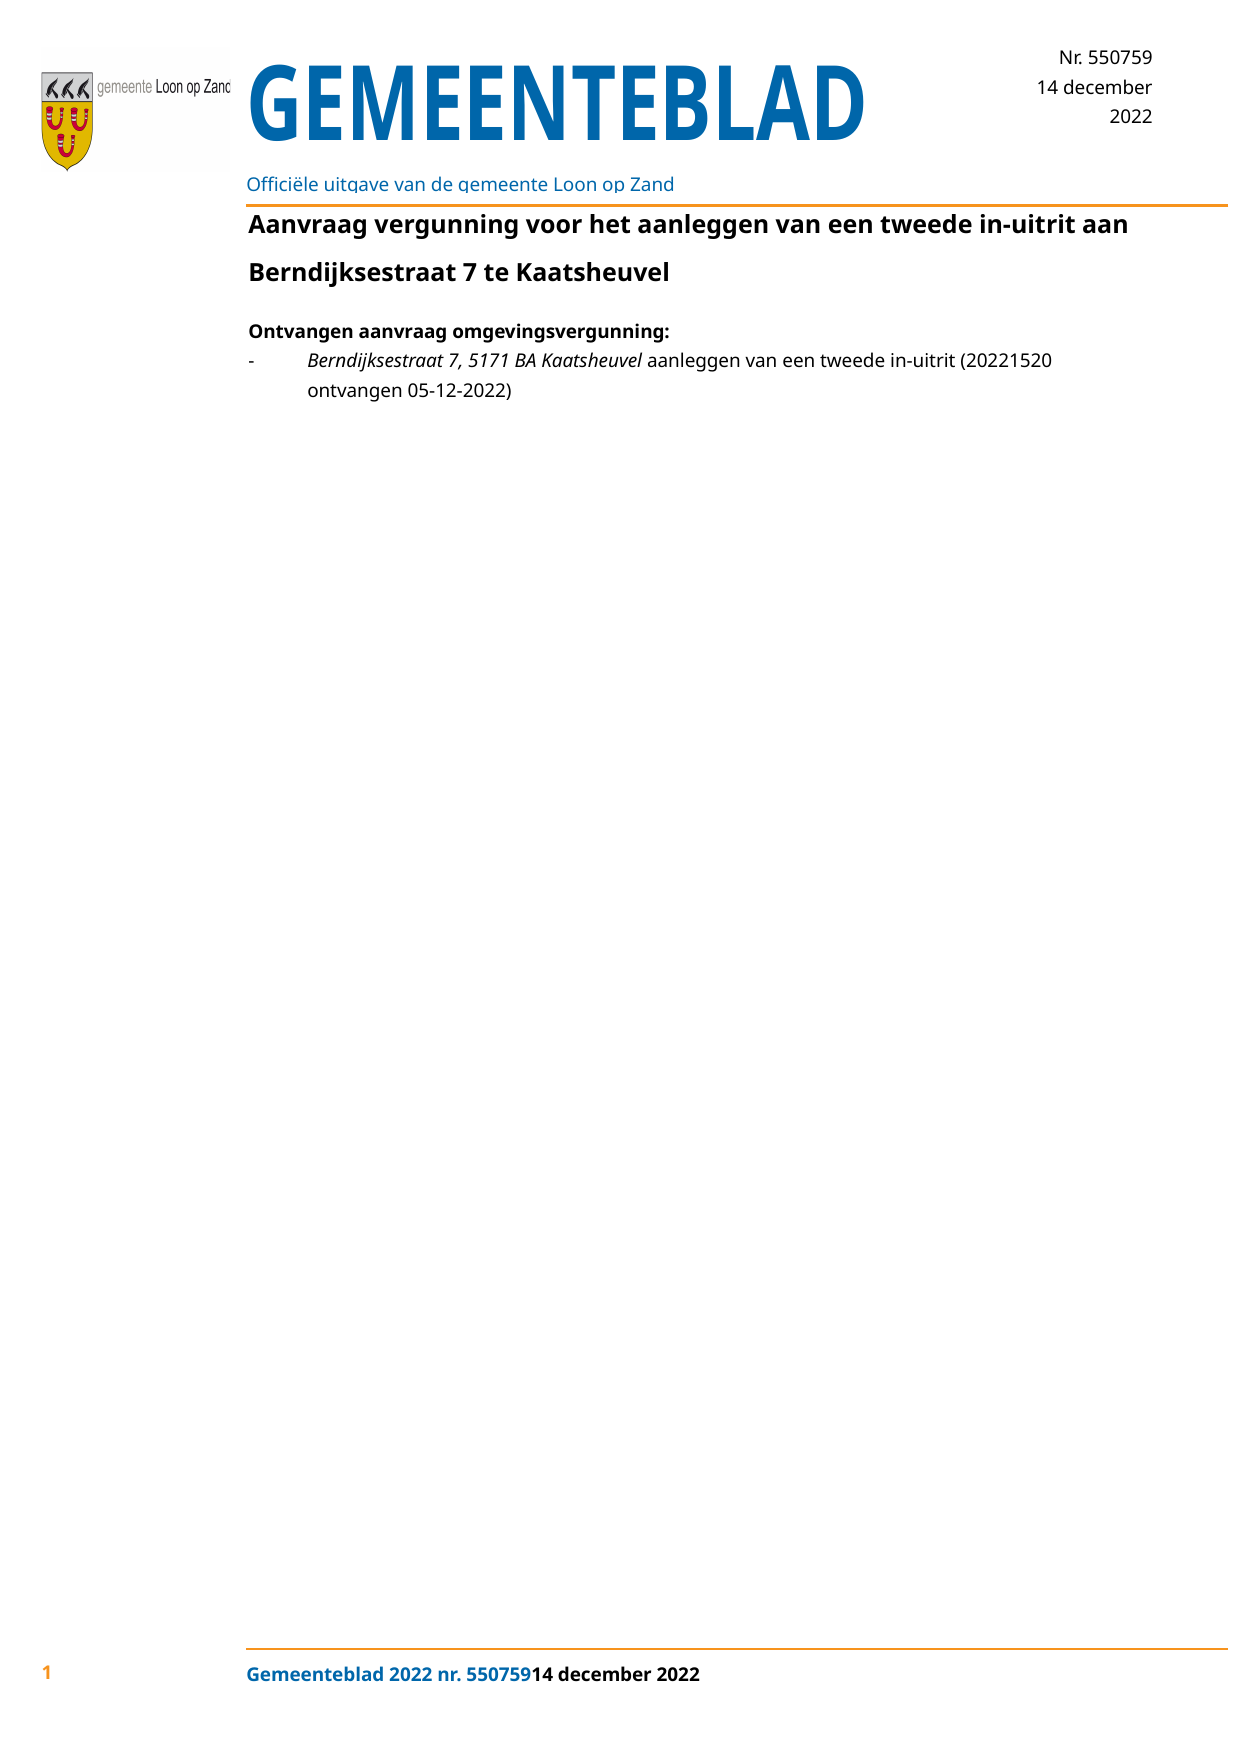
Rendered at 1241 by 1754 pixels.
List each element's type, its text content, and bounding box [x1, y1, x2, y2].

picture [41, 47, 231, 172]
text Aanvraag vergunning voor het aanleggen van een tweede in-uitrit aan Berndijksestraat 7 te Kaatsheuvel [248, 207, 1152, 288]
text Ontvangen aanvraag omgevingsvergunning: [248, 318, 1152, 344]
list Berndijksestraat 7, 5171 BA Kaatsheuvel aanleggen van een tweede in-uitrit (20221520 ontvangen 05-12-2022) [248, 347, 1152, 403]
